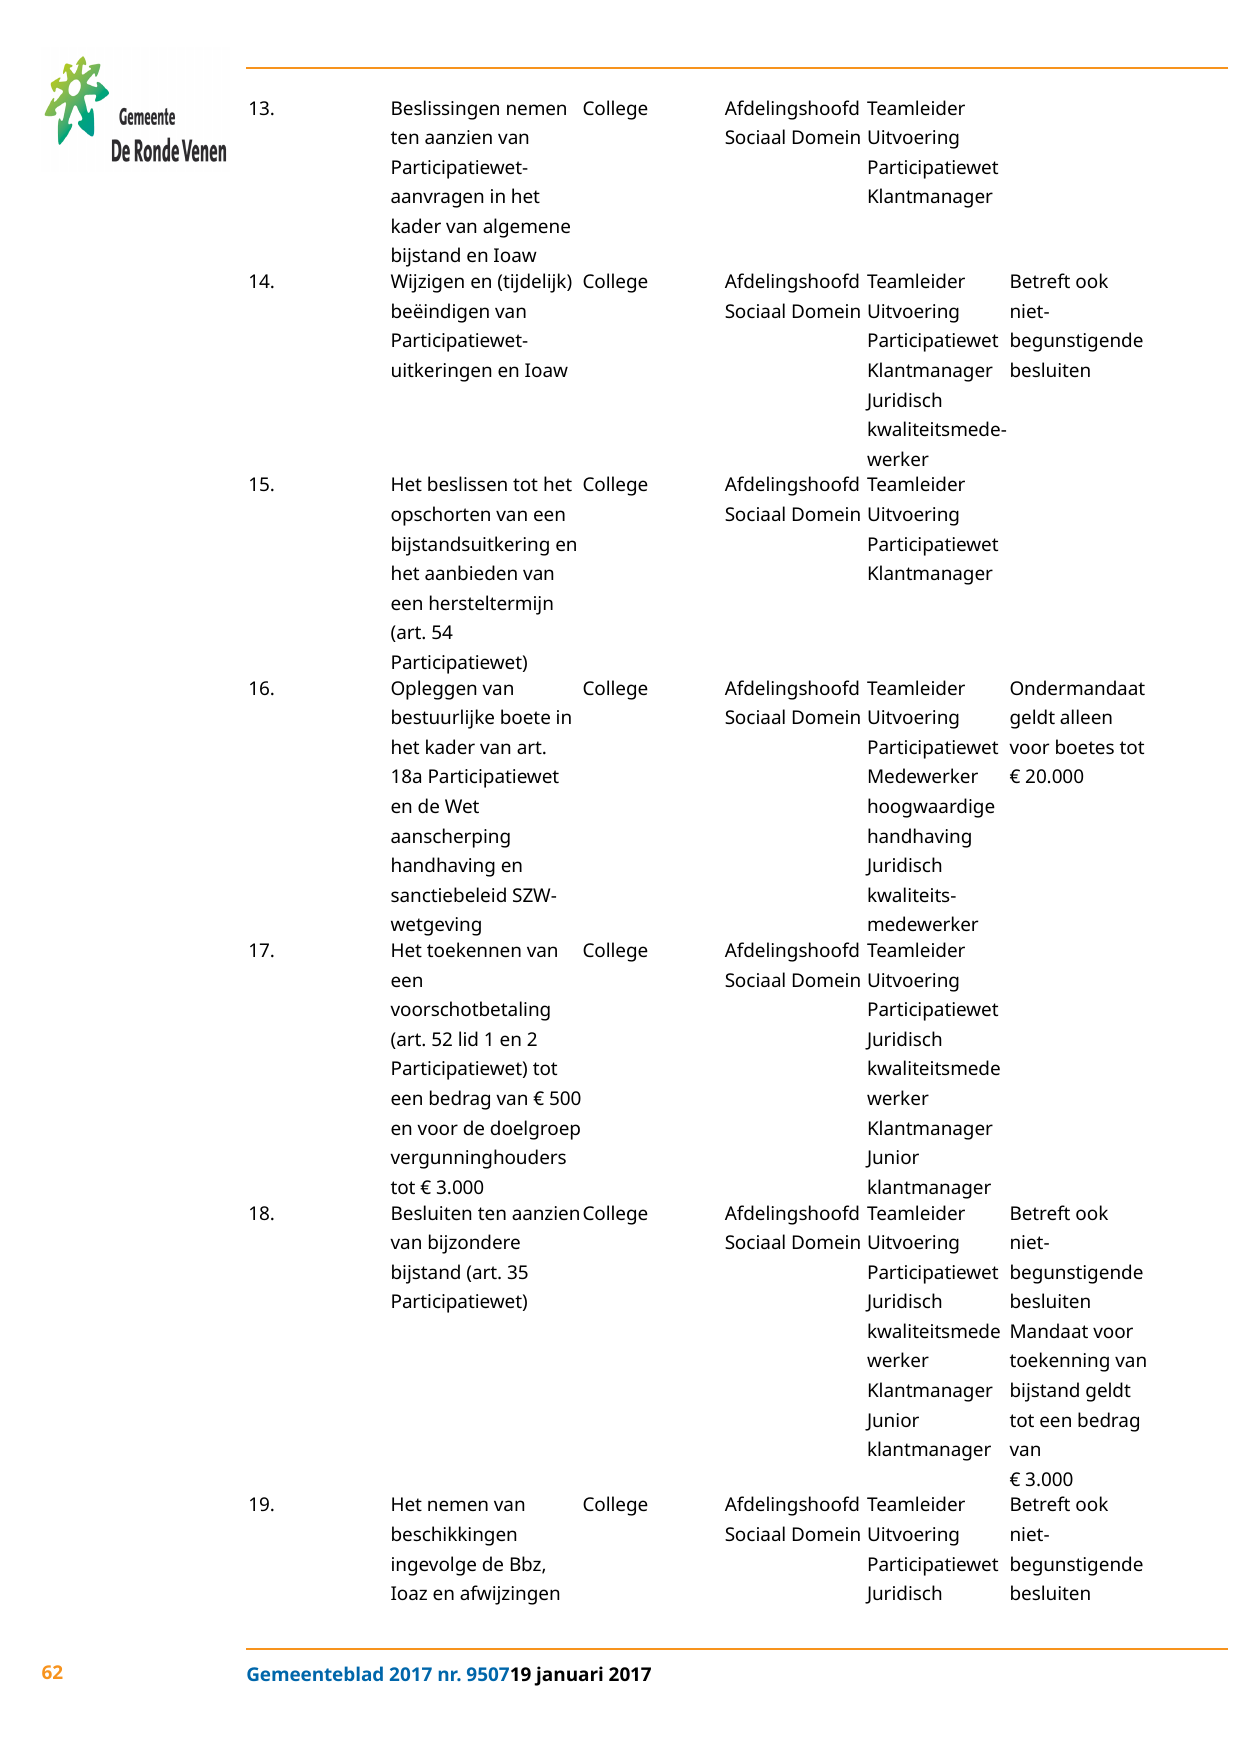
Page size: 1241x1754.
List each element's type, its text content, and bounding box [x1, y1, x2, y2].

table_cell Het nemen van beschikkingen ingevolge de Bbz, Ioaz en afwijzingen [390, 1492, 582, 1606]
table_cell College [582, 95, 724, 268]
table_cell Afdelingshoofd Sociaal Domein [725, 95, 867, 268]
table_cell [1009, 937, 1152, 1200]
table_cell College [582, 675, 724, 937]
table_cell College [582, 937, 724, 1200]
table_cell Afdelingshoofd Sociaal Domein [725, 1200, 867, 1492]
table_cell Teamleider Uitvoering Participatiewet Medewerker hoogwaardige handhaving Juridisch kwaliteits-medewerker [867, 675, 1009, 937]
table_cell Betreft ook niet- begunstigende besluiten Mandaat voor toekenning van bijstand geldt tot een bedrag van € 3.000 [1009, 1200, 1152, 1492]
table_cell Afdelingshoofd Sociaal Domein [725, 937, 867, 1200]
table_cell Teamleider Uitvoering Participatiewet Klantmanager [867, 472, 1009, 675]
table_cell College [582, 1200, 724, 1492]
table_cell 16. [248, 675, 390, 937]
table_cell Afdelingshoofd Sociaal Domein [725, 269, 867, 472]
table_cell Teamleider Uitvoering Participatiewet Juridisch kwaliteitsmedewerker Klantmanager Junior klantmanager [867, 937, 1009, 1200]
table_cell Ondermandaat geldt alleen voor boetes tot € 20.000 [1009, 675, 1152, 937]
table_cell College [582, 472, 724, 675]
table_cell 17. [248, 937, 390, 1200]
table_cell 14. [248, 269, 390, 472]
table_cell 18. [248, 1200, 390, 1492]
table_cell 19. [248, 1492, 390, 1606]
table_cell 13. [248, 95, 390, 268]
picture [41, 47, 231, 172]
table_cell [1009, 95, 1152, 268]
table_cell College [582, 1492, 724, 1606]
table_cell Opleggen van bestuurlijke boete in het kader van art. 18a Participatiewet en de Wet aanscherping handhaving en sanctiebeleid SZW-wetgeving [390, 675, 582, 937]
table_cell Betreft ook niet-begunstigende besluiten [1009, 269, 1152, 472]
table_cell Beslissingen nemen ten aanzien van Participatiewet-aanvragen in het kader van algemene bijstand en Ioaw [390, 95, 582, 268]
table_cell Teamleider Uitvoering Participatiewet Klantmanager Juridisch kwaliteitsmede-werker [867, 269, 1009, 472]
table_cell Afdelingshoofd Sociaal Domein [725, 1492, 867, 1606]
table_cell 15. [248, 472, 390, 675]
table_cell College [582, 269, 724, 472]
table_cell Het toekennen van een voorschotbetaling (art. 52 lid 1 en 2 Participatiewet) tot een bedrag van € 500 en voor de doelgroep vergunninghouders tot € 3.000 [390, 937, 582, 1200]
table_cell Afdelingshoofd Sociaal Domein [725, 675, 867, 937]
table_cell Afdelingshoofd Sociaal Domein [725, 472, 867, 675]
table_cell Het beslissen tot het opschorten van een bijstandsuitkering en het aanbieden van een hersteltermijn (art. 54 Participatiewet) [390, 472, 582, 675]
table_cell Wijzigen en (tijdelijk) beëindigen van Participatiewet-uitkeringen en Ioaw [390, 269, 582, 472]
table_cell Betreft ook niet-begunstigende besluiten [1009, 1492, 1152, 1606]
table_cell Teamleider Uitvoering Participatiewet Juridisch [867, 1492, 1009, 1606]
table_cell Teamleider Uitvoering Participatiewet Klantmanager [867, 95, 1009, 268]
table_cell Teamleider Uitvoering Participatiewet Juridisch kwaliteitsmedewerker Klantmanager Junior klantmanager [867, 1200, 1009, 1492]
table_cell Besluiten ten aanzien van bijzondere bijstand (art. 35 Participatiewet) [390, 1200, 582, 1492]
table_cell [1009, 472, 1152, 675]
